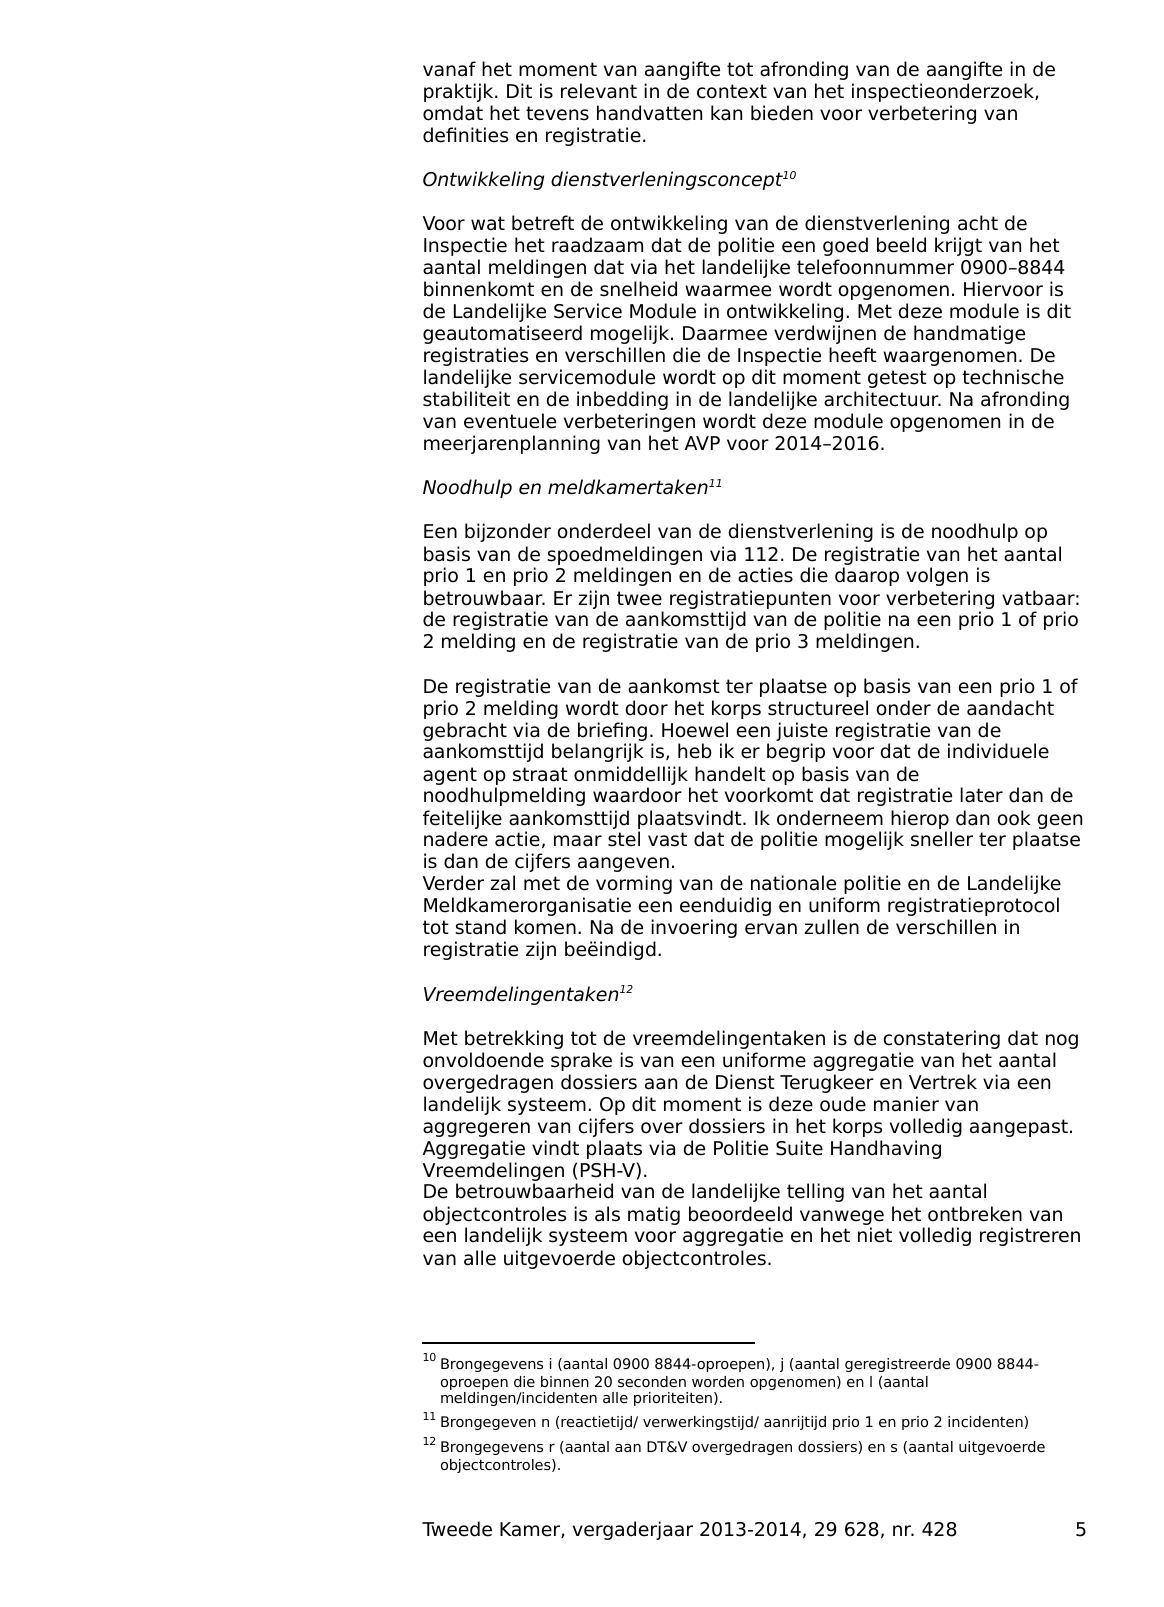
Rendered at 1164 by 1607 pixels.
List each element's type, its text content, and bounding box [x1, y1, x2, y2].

subtitle Noodhulp en meldkamertaken [422, 477, 1087, 499]
text Met betrekking tot de vreemdelingentaken is de constatering dat nog onvoldoende sprake is van een uniforme aggregatie van het aantal overgedragen dossiers aan de Dienst Terugkeer en Vertrek via een landelijk systeem. Op dit moment is deze oude manier van aggregeren van cijfers over dossiers in het korps volledig aangepast. Aggregatie vindt plaats via de Politie Suite Handhaving Vreemdelingen (PSH-V). [422, 1028, 1087, 1181]
text Voor wat betreft de ontwikkeling van de dienstverlening acht de Inspectie het raadzaam dat de politie een goed beeld krijgt van het aantal meldingen dat via het landelijke telefoonnummer 0900–8844 binnenkomt en de snelheid waarmee wordt opgenomen. Hiervoor is de Landelijke Service Module in ontwikkeling. Met deze module is dit geautomatiseerd mogelijk. Daarmee verdwijnen de handmatige registraties en verschillen die de Inspectie heeft waargenomen. De landelijke servicemodule wordt op dit moment getest op technische stabiliteit en de inbedding in de landelijke architectuur. Na afronding van eventuele verbeteringen wordt deze module opgenomen in de meerjarenplanning van het AVP voor 2014–2016. [422, 213, 1087, 455]
text Brongegevens i (aantal 0900 8844-oproepen), j (aantal geregistreerde 0900 8844-oproepen die binnen 20 seconden worden opgenomen) en l (aantal meldingen/incidenten alle prioriteiten). [422, 1352, 1087, 1407]
text De registratie van de aankomst ter plaatse op basis van een prio 1 of prio 2 melding wordt door het korps structureel onder de aandacht gebracht via de briefing. Hoewel een juiste registratie van de aankomsttijd belangrijk is, heb ik er begrip voor dat de individuele agent op straat onmiddellijk handelt op basis van de noodhulpmelding waardoor het voorkomt dat registratie later dan de feitelijke aankomsttijd plaatsvindt. Ik onderneem hierop dan ook geen nadere actie, maar stel vast dat de politie mogelijk sneller ter plaatse is dan de cijfers aangeven. [422, 676, 1087, 873]
subtitle Vreemdelingentaken [422, 983, 1087, 1005]
text vanaf het moment van aangifte tot afronding van de aangifte in de praktijk. Dit is relevant in de context van het inspectieonderzoek, omdat het tevens handvatten kan bieden voor verbetering van definities en registratie. [422, 59, 1087, 147]
subtitle Ontwikkeling dienstverleningsconcept [422, 169, 1087, 191]
text Brongegevens r (aantal aan DT&V overgedragen dossiers) en s (aantal uitgevoerde objectcontroles). [422, 1435, 1087, 1474]
text De betrouwbaarheid van de landelijke telling van het aantal objectcontroles is als matig beoordeeld vanwege het ontbreken van een landelijk systeem voor aggregatie en het niet volledig registreren van alle uitgevoerde objectcontroles. [422, 1181, 1087, 1269]
text Brongegeven n (reactietijd/ verwerkingstijd/ aanrijtijd prio 1 en prio 2 incidenten) [422, 1410, 1087, 1432]
text Verder zal met de vorming van de nationale politie en de Landelijke Meldkamerorganisatie een eenduidig en uniform registratieprotocol tot stand komen. Na de invoering ervan zullen de verschillen in registratie zijn beëindigd. [422, 873, 1087, 961]
text Een bijzonder onderdeel van de dienstverlening is de noodhulp op basis van de spoedmeldingen via 112. De registratie van het aantal prio 1 en prio 2 meldingen en de acties die daarop volgen is betrouwbaar. Er zijn twee registratiepunten voor verbetering vatbaar: de registratie van de aankomsttijd van de politie na een prio 1 of prio 2 melding en de registratie van de prio 3 meldingen. [422, 521, 1087, 653]
